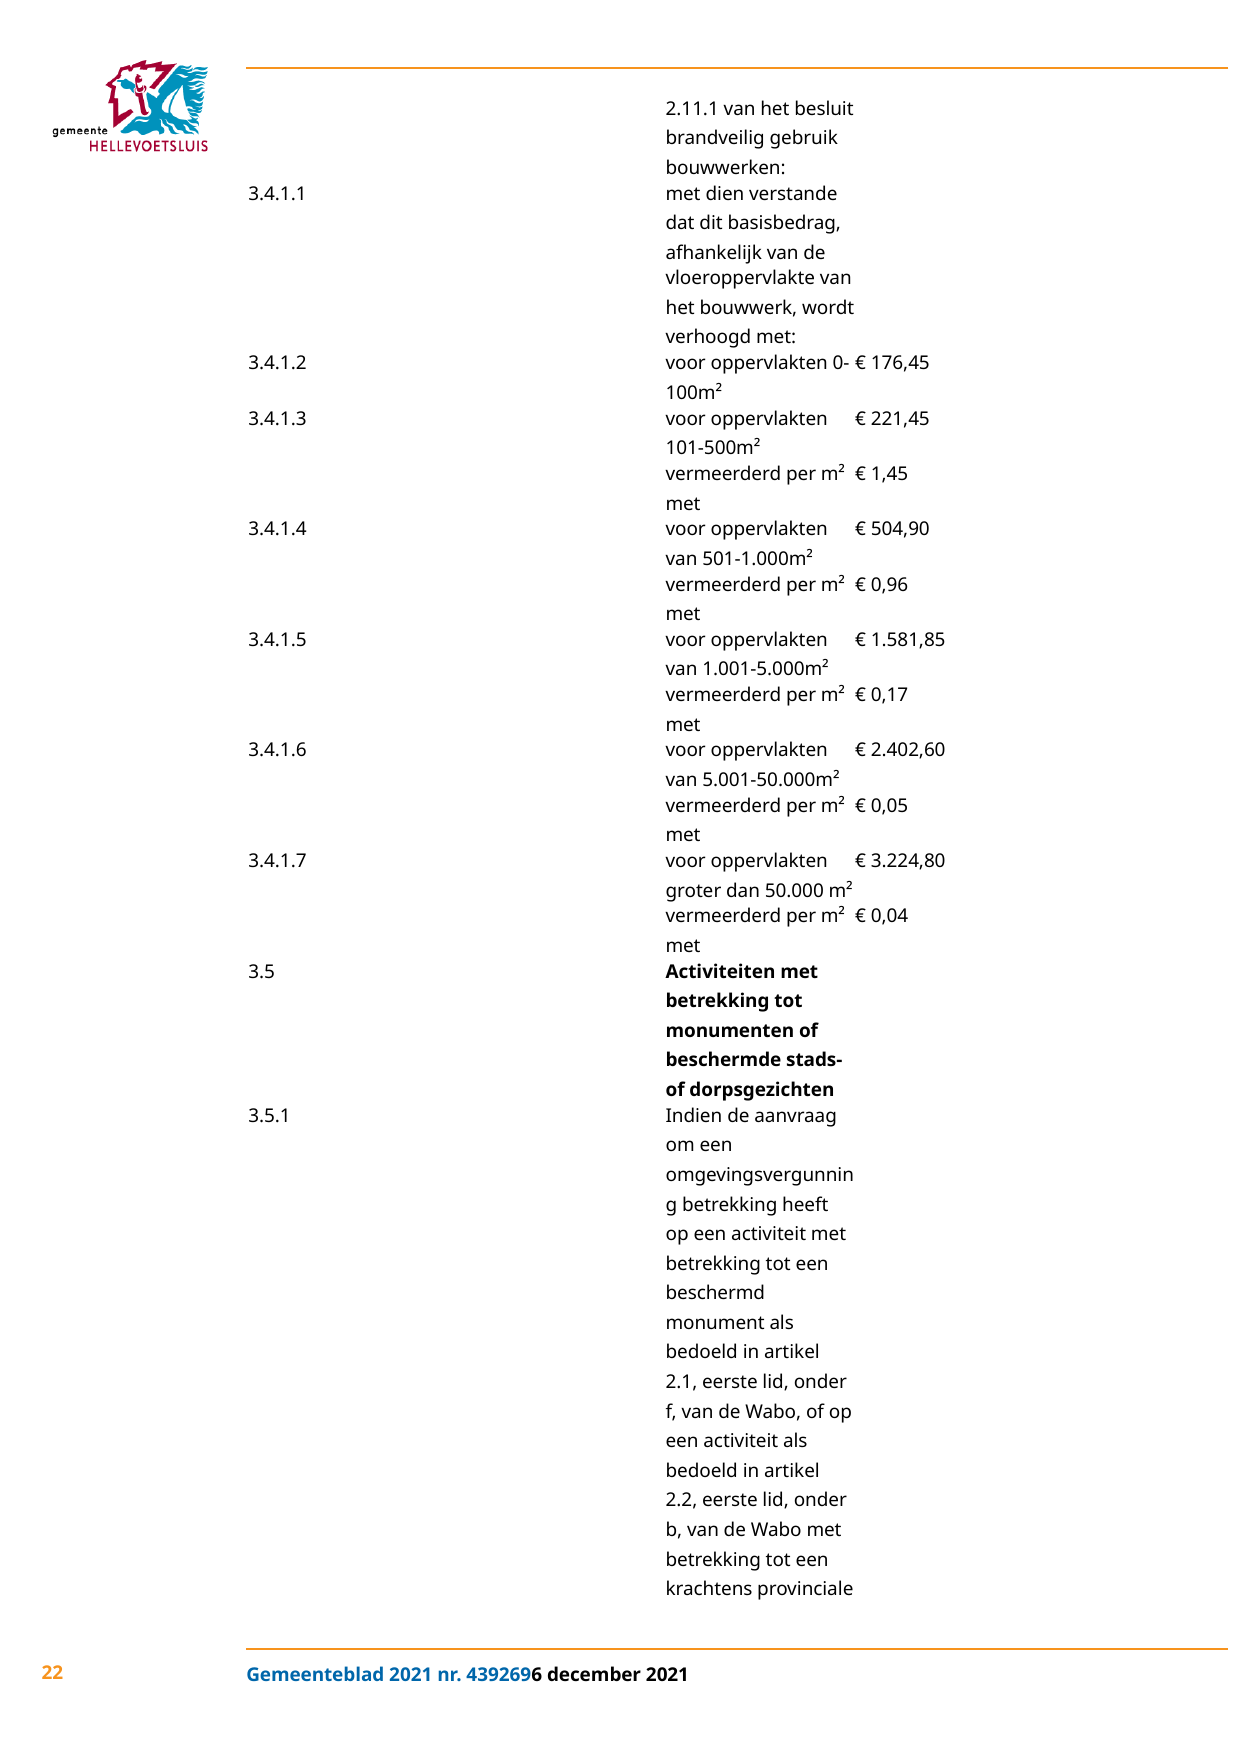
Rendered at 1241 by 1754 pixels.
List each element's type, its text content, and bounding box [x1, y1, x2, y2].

table_cell € 0,04 [855, 903, 948, 958]
table_cell 3.4.1.7 [248, 847, 665, 903]
table_cell € 1.581,85 [855, 626, 948, 681]
table_cell 3.4.1.2 [248, 350, 665, 405]
table_cell 3.5.1 [248, 1102, 665, 1601]
table_cell [248, 571, 665, 626]
table_cell € 2.402,60 [855, 737, 948, 792]
table_cell vloeroppervlakte van het bouwwerk, wordt verhoogd met: [665, 265, 855, 349]
table_cell [248, 792, 665, 847]
table_cell [248, 460, 665, 515]
table_cell met dien verstande dat dit basisbedrag, afhankelijk van de [665, 180, 855, 264]
table_cell vermeerderd per m² met [665, 681, 855, 737]
table_cell voor oppervlakten groter dan 50.000 m² [665, 847, 855, 903]
table_cell vermeerderd per m² met [665, 460, 855, 515]
table_cell vermeerderd per m² met [665, 903, 855, 958]
table_cell voor oppervlakten 101-500m² [665, 405, 855, 460]
table_cell [855, 958, 948, 1102]
table_cell vermeerderd per m² met [665, 571, 855, 626]
table_cell € 0,05 [855, 792, 948, 847]
table_cell [248, 265, 665, 349]
table_cell [855, 265, 948, 349]
table_cell voor oppervlakten van 1.001-5.000m² [665, 626, 855, 681]
table_cell € 3.224,80 [855, 847, 948, 903]
table_cell € 221,45 [855, 405, 948, 460]
table_cell Activiteiten met betrekking tot monumenten of beschermde stads- of dorpsgezichten [665, 958, 855, 1102]
table_cell 3.5 [248, 958, 665, 1102]
table_cell 3.4.1.3 [248, 405, 665, 460]
table_cell voor oppervlakten 0-100m² [665, 350, 855, 405]
table_cell [855, 95, 948, 180]
table_cell 3.4.1.1 [248, 180, 665, 264]
picture [41, 47, 231, 172]
table_cell € 176,45 [855, 350, 948, 405]
table_cell Indien de aanvraag om een omgevingsvergunning betrekking heeft op een activiteit met betrekking tot een beschermd monument als bedoeld in artikel 2.1, eerste lid, onder f, van de Wabo, of op een activiteit als bedoeld in artikel 2.2, eerste lid, onder b, van de Wabo met betrekking tot een krachtens provinciale [665, 1102, 855, 1601]
table_cell € 504,90 [855, 515, 948, 571]
table_cell 2.11.1 van het besluit brandveilig gebruik bouwwerken: [665, 95, 855, 180]
table_cell voor oppervlakten van 501-1.000m² [665, 515, 855, 571]
table_cell € 1,45 [855, 460, 948, 515]
table_cell 3.4.1.6 [248, 737, 665, 792]
table_cell [855, 180, 948, 264]
table_cell vermeerderd per m² met [665, 792, 855, 847]
table_cell € 0,96 [855, 571, 948, 626]
table_cell [248, 95, 665, 180]
table_cell € 0,17 [855, 681, 948, 737]
table_cell 3.4.1.5 [248, 626, 665, 681]
table_cell [248, 681, 665, 737]
table_cell [855, 1102, 948, 1601]
table_cell 3.4.1.4 [248, 515, 665, 571]
table_cell [248, 903, 665, 958]
table_cell voor oppervlakten van 5.001-50.000m² [665, 737, 855, 792]
